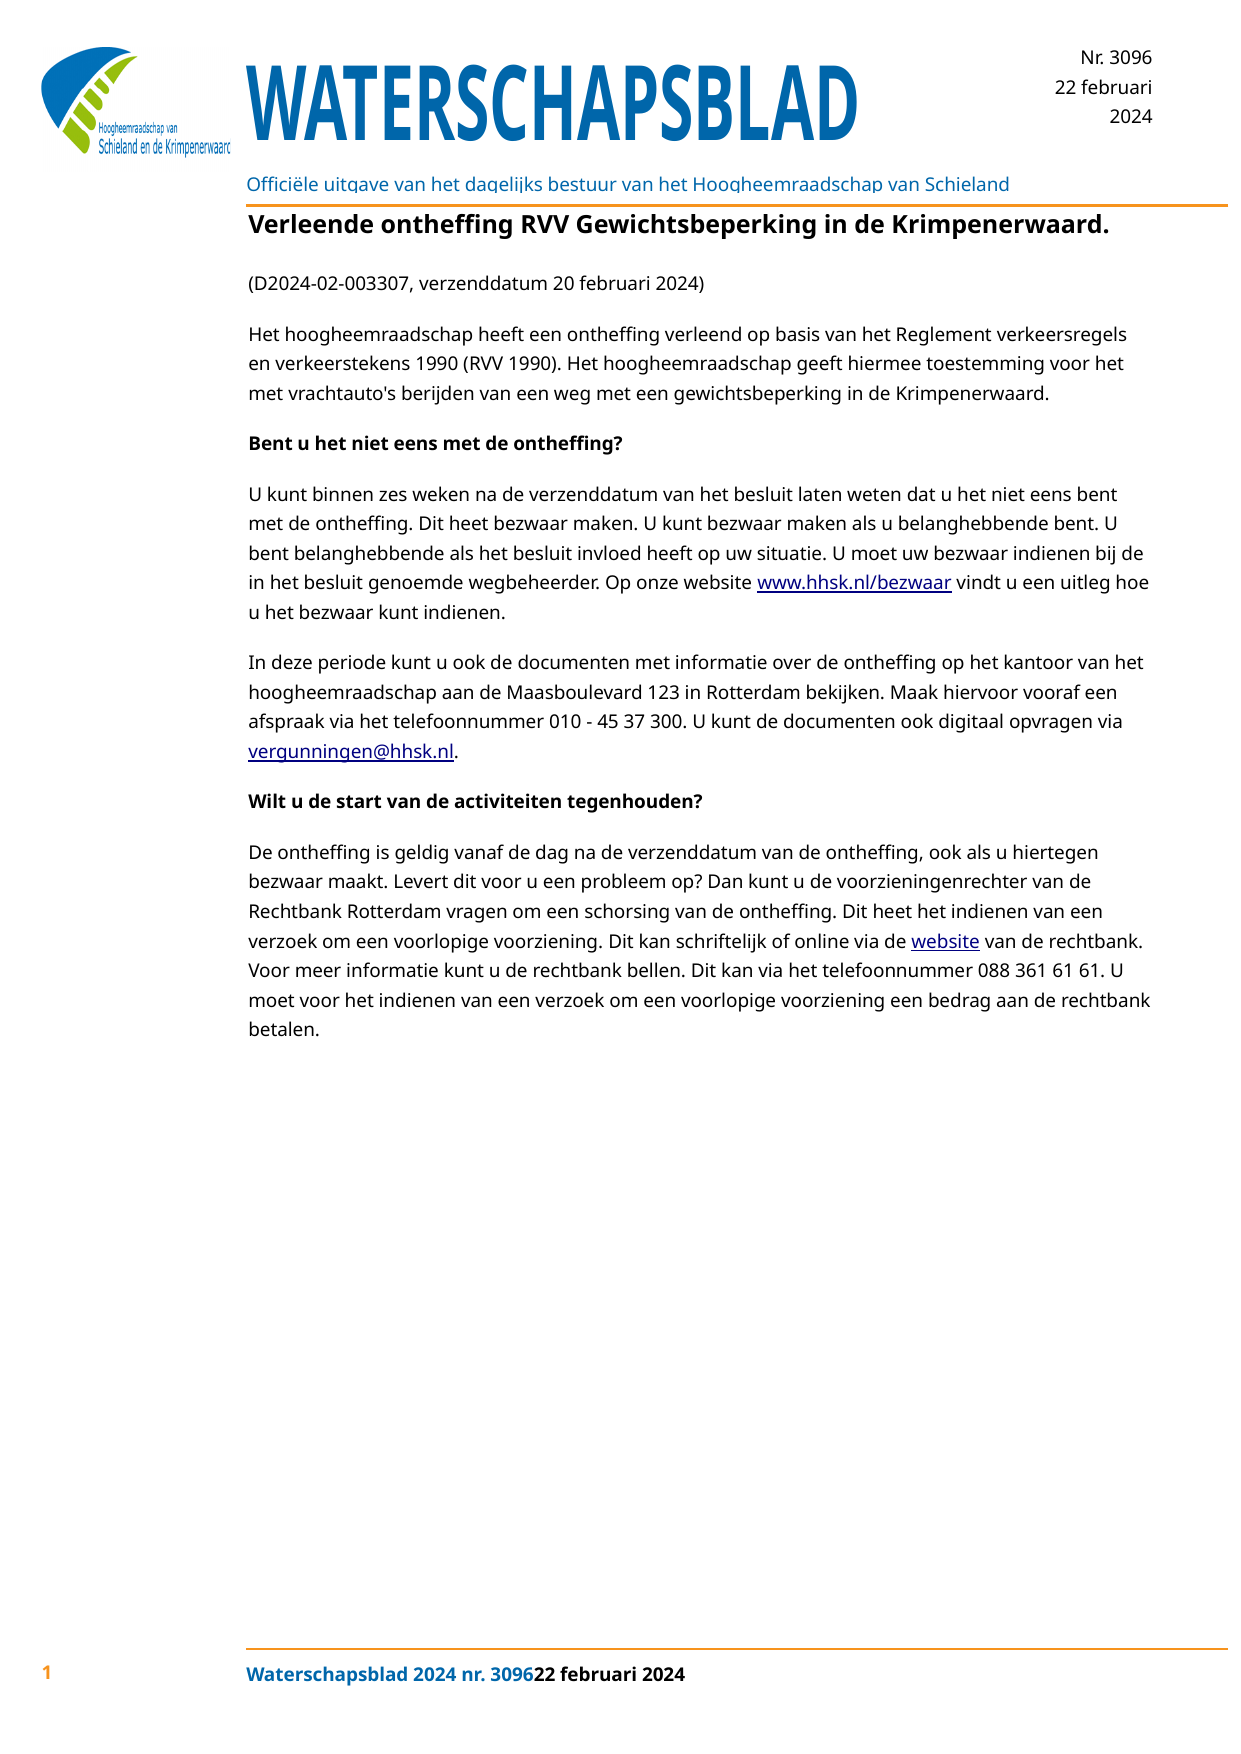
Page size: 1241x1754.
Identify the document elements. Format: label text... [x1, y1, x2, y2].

text Het hoogheemraadschap heeft een ontheffing verleend op basis van het Reglement verkeersregels en verkeerstekens 1990 (RVV 1990). Het hoogheemraadschap geeft hiermee toestemming voor het met vrachtauto's berijden van een weg met een gewichtsbeperking in de Krimpenerwaard. [248, 321, 1152, 406]
text In deze periode kunt u ook de documenten met informatie over de ontheffing op het kantoor van het hoogheemraadschap aan de Maasboulevard 123 in Rotterdam bekijken. Maak hiervoor vooraf een afspraak via het telefoonnummer 010 - 45 37 300. U kunt de documenten ook digitaal opvragen via vergunningen@hhsk.nl. [248, 649, 1152, 764]
text De ontheffing is geldig vanaf de dag na de verzenddatum van de ontheffing, ook als u hiertegen bezwaar maakt. Levert dit voor u een probleem op? Dan kunt u de voorzieningenrechter van de Rechtbank Rotterdam vragen om een schorsing van de ontheffing. Dit heet het indienen van een verzoek om een voorlopige voorziening. Dit kan schriftelijk of online via de website van de rechtbank. Voor meer informatie kunt u de rechtbank bellen. Dit kan via het telefoonnummer 088 361 61 61. U moet voor het indienen van een verzoek om een voorlopige voorziening een bedrag aan de rechtbank betalen. [248, 839, 1152, 1042]
text U kunt binnen zes weken na de verzenddatum van het besluit laten weten dat u het niet eens bent met de ontheffing. Dit heet bezwaar maken. U kunt bezwaar maken als u belanghebbende bent. U bent belanghebbende als het besluit invloed heeft op uw situatie. U moet uw bezwaar indienen bij de in het besluit genoemde wegbeheerder. Op onze website www.hhsk.nl/bezwaar vindt u een uitleg hoe u het bezwaar kunt indienen. [248, 481, 1152, 625]
text Wilt u de start van de activiteiten tegenhouden? [248, 789, 1152, 814]
text (D2024-02-003307, verzenddatum 20 februari 2024) [248, 270, 1152, 296]
text Verleende ontheffing RVV Gewichtsbeperking in de Krimpenerwaard. [248, 207, 1152, 241]
text Bent u het niet eens met de ontheffing? [248, 430, 1152, 456]
picture [41, 47, 231, 172]
